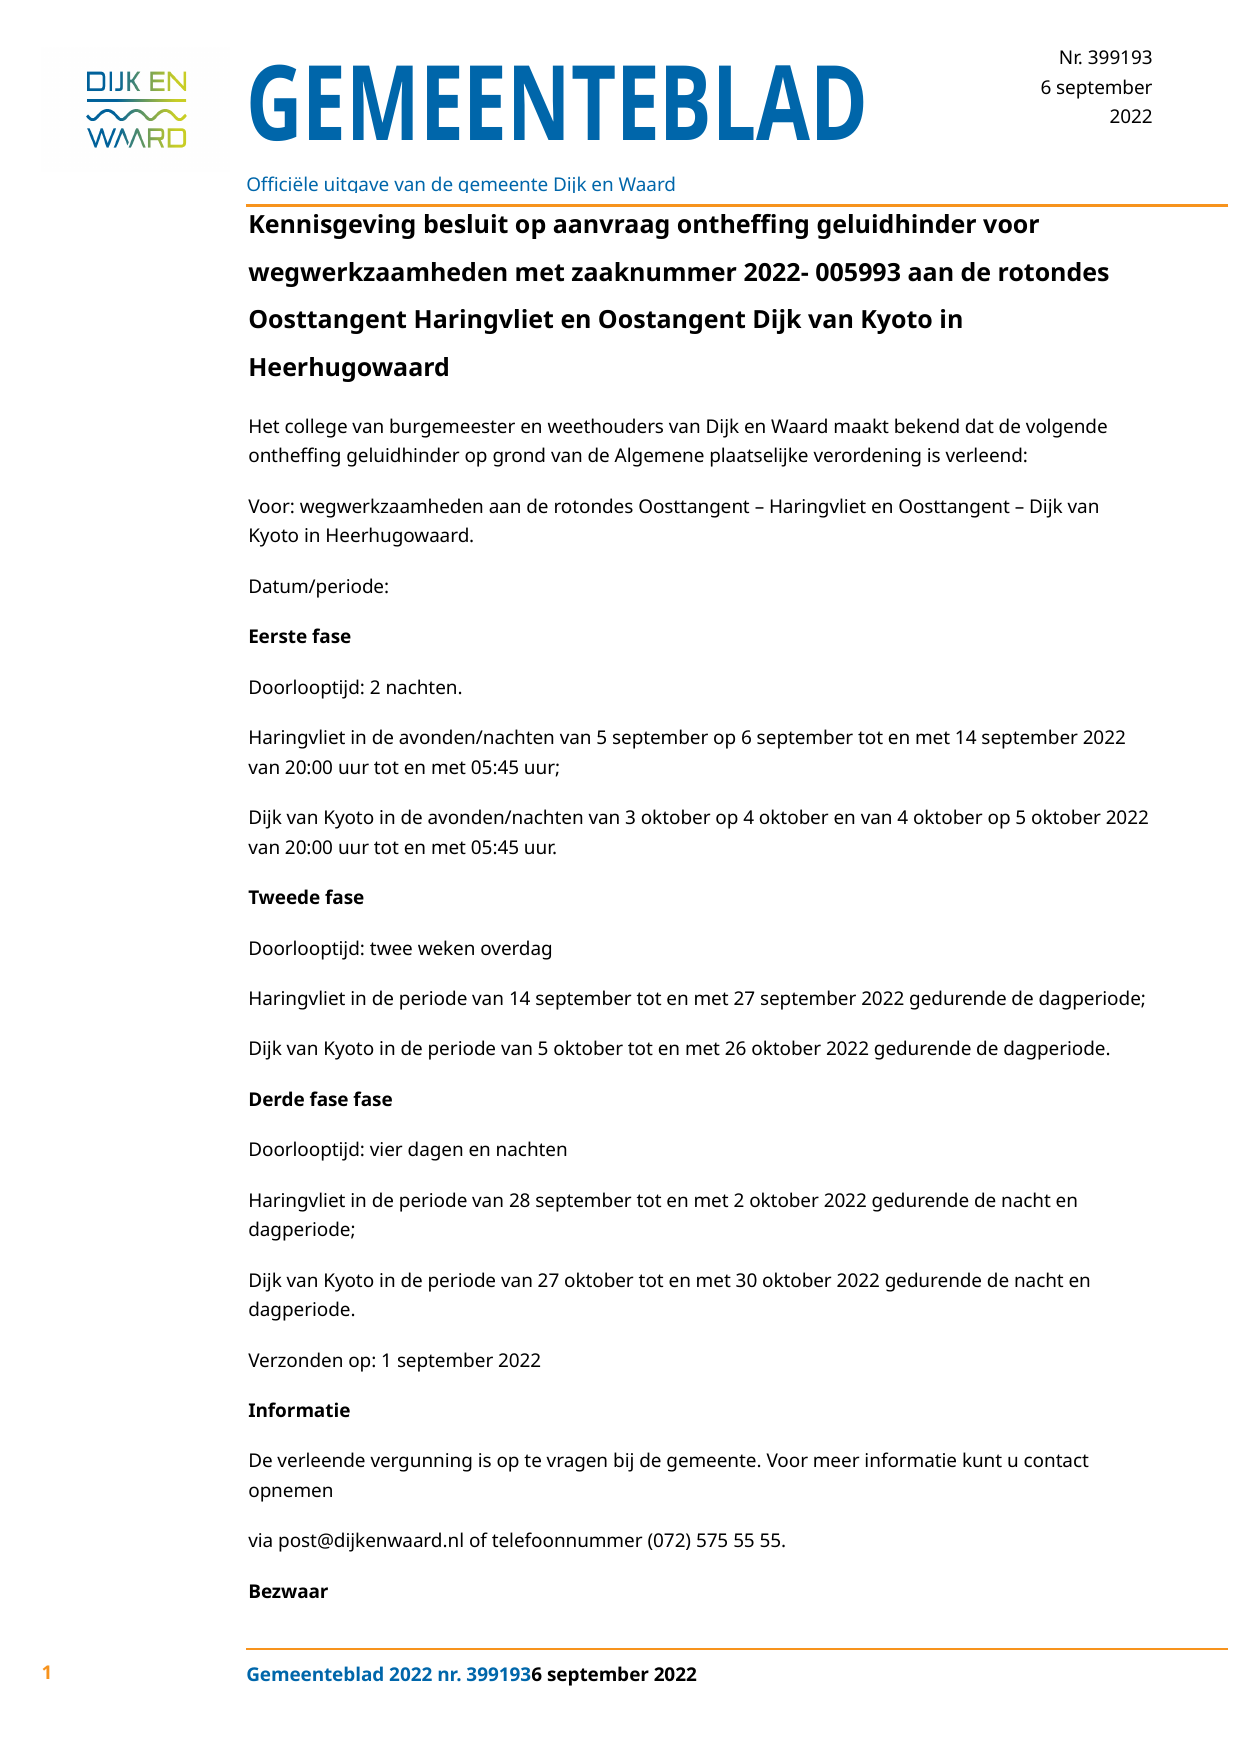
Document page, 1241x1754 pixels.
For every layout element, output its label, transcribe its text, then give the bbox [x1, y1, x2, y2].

text Tweede fase [248, 884, 1152, 910]
text Kennisgeving besluit op aanvraag ontheffing geluidhinder voor wegwerkzaamheden met zaaknummer 2022- 005993 aan de rotondes Oosttangent Haringvliet en Oostangent Dijk van Kyoto in Heerhugowaard [248, 207, 1152, 384]
text Informatie [248, 1397, 1152, 1423]
text Haringvliet in de periode van 28 september tot en met 2 oktober 2022 gedurende de nacht en dagperiode; [248, 1187, 1152, 1242]
text Voor: wegwerkzaamheden aan de rotondes Oosttangent – Haringvliet en Oosttangent – Dijk van Kyoto in Heerhugowaard. [248, 493, 1152, 548]
text Doorlooptijd: vier dagen en nachten [248, 1136, 1152, 1162]
text Derde fase fase [248, 1086, 1152, 1112]
text Dijk van Kyoto in de avonden/nachten van 3 oktober op 4 oktober en van 4 oktober op 5 oktober 2022 van 20:00 uur tot en met 05:45 uur. [248, 804, 1152, 860]
text Haringvliet in de periode van 14 september tot en met 27 september 2022 gedurende de dagperiode; [248, 985, 1152, 1011]
picture [41, 47, 231, 172]
text Verzonden op: 1 september 2022 [248, 1347, 1152, 1373]
text Haringvliet in de avonden/nachten van 5 september op 6 september tot en met 14 september 2022 van 20:00 uur tot en met 05:45 uur; [248, 724, 1152, 780]
text Doorlooptijd: twee weken overdag [248, 935, 1152, 961]
text Eerste fase [248, 623, 1152, 649]
text Het college van burgemeester en weethouders van Dijk en Waard maakt bekend dat de volgende ontheffing geluidhinder op grond van de Algemene plaatselijke verordening is verleend: [248, 413, 1152, 468]
text De verleende vergunning is op te vragen bij de gemeente. Voor meer informatie kunt u contact opnemen [248, 1448, 1152, 1503]
text Doorlooptijd: 2 nachten. [248, 674, 1152, 700]
text Bezwaar [248, 1578, 1152, 1604]
text via post@dijkenwaard.nl of telefoonnummer (072) 575 55 55. [248, 1528, 1152, 1553]
text Dijk van Kyoto in de periode van 5 oktober tot en met 26 oktober 2022 gedurende de dagperiode. [248, 1036, 1152, 1061]
text Datum/periode: [248, 573, 1152, 599]
text Dijk van Kyoto in de periode van 27 oktober tot en met 30 oktober 2022 gedurende de nacht en dagperiode. [248, 1267, 1152, 1322]
